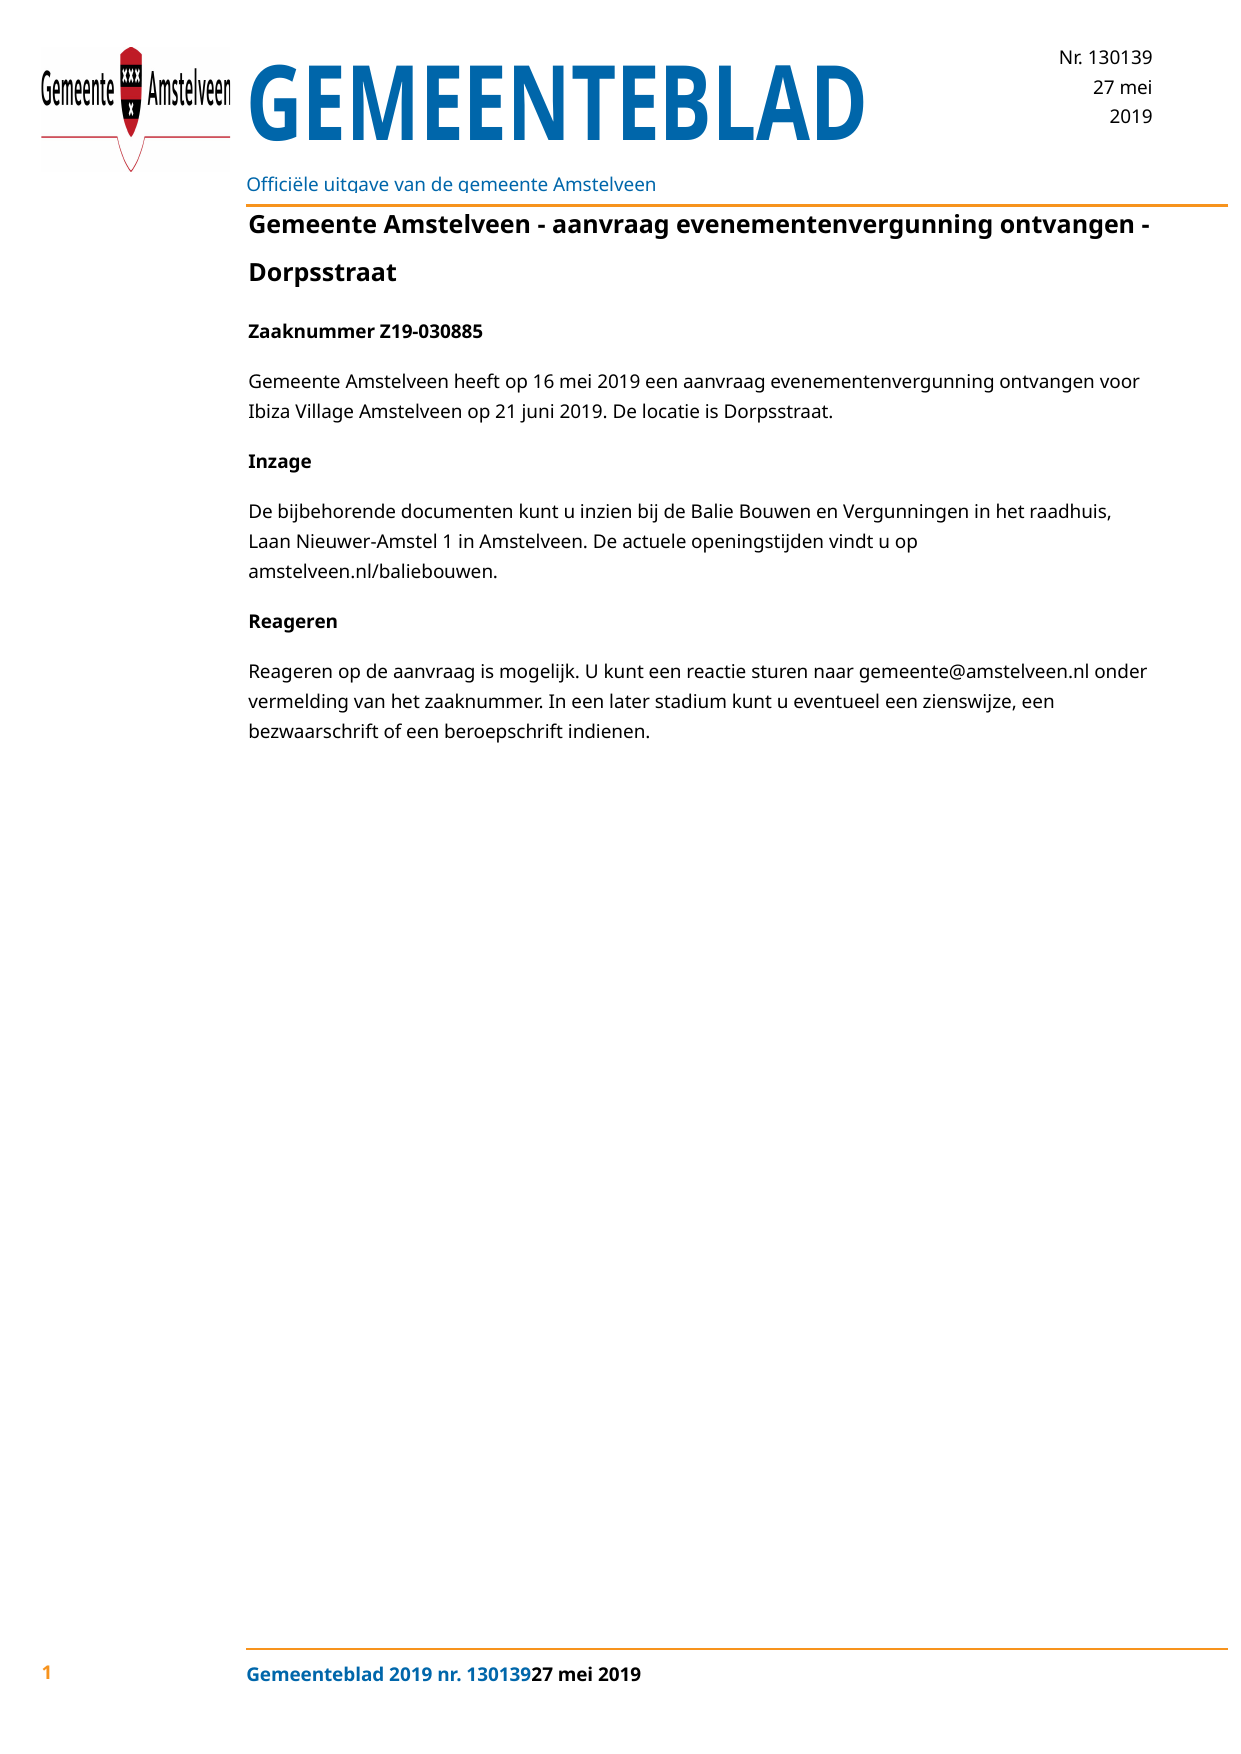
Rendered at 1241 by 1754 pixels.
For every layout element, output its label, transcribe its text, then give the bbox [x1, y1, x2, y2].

text Reageren op de aanvraag is mogelijk. U kunt een reactie sturen naar gemeente@amstelveen.nl onder vermelding van het zaaknummer. In een later stadium kunt u eventueel een zienswijze, een bezwaarschrift of een beroepschrift indienen. [248, 659, 1152, 744]
text Reageren [248, 608, 1152, 634]
text Gemeente Amstelveen - aanvraag evenementenvergunning ontvangen - Dorpsstraat [248, 207, 1152, 288]
text De bijbehorende documenten kunt u inzien bij de Balie Bouwen en Vergunningen in het raadhuis, Laan Nieuwer-Amstel 1 in Amstelveen. De actuele openingstijden vindt u op amstelveen.nl/baliebouwen. [248, 499, 1152, 584]
picture [41, 47, 231, 172]
text Gemeente Amstelveen heeft op 16 mei 2019 een aanvraag evenementenvergunning ontvangen voor Ibiza Village Amstelveen op 21 juni 2019. De locatie is Dorpsstraat. [248, 368, 1152, 424]
text Zaaknummer Z19-030885 [248, 318, 1152, 344]
text Inzage [248, 448, 1152, 474]
